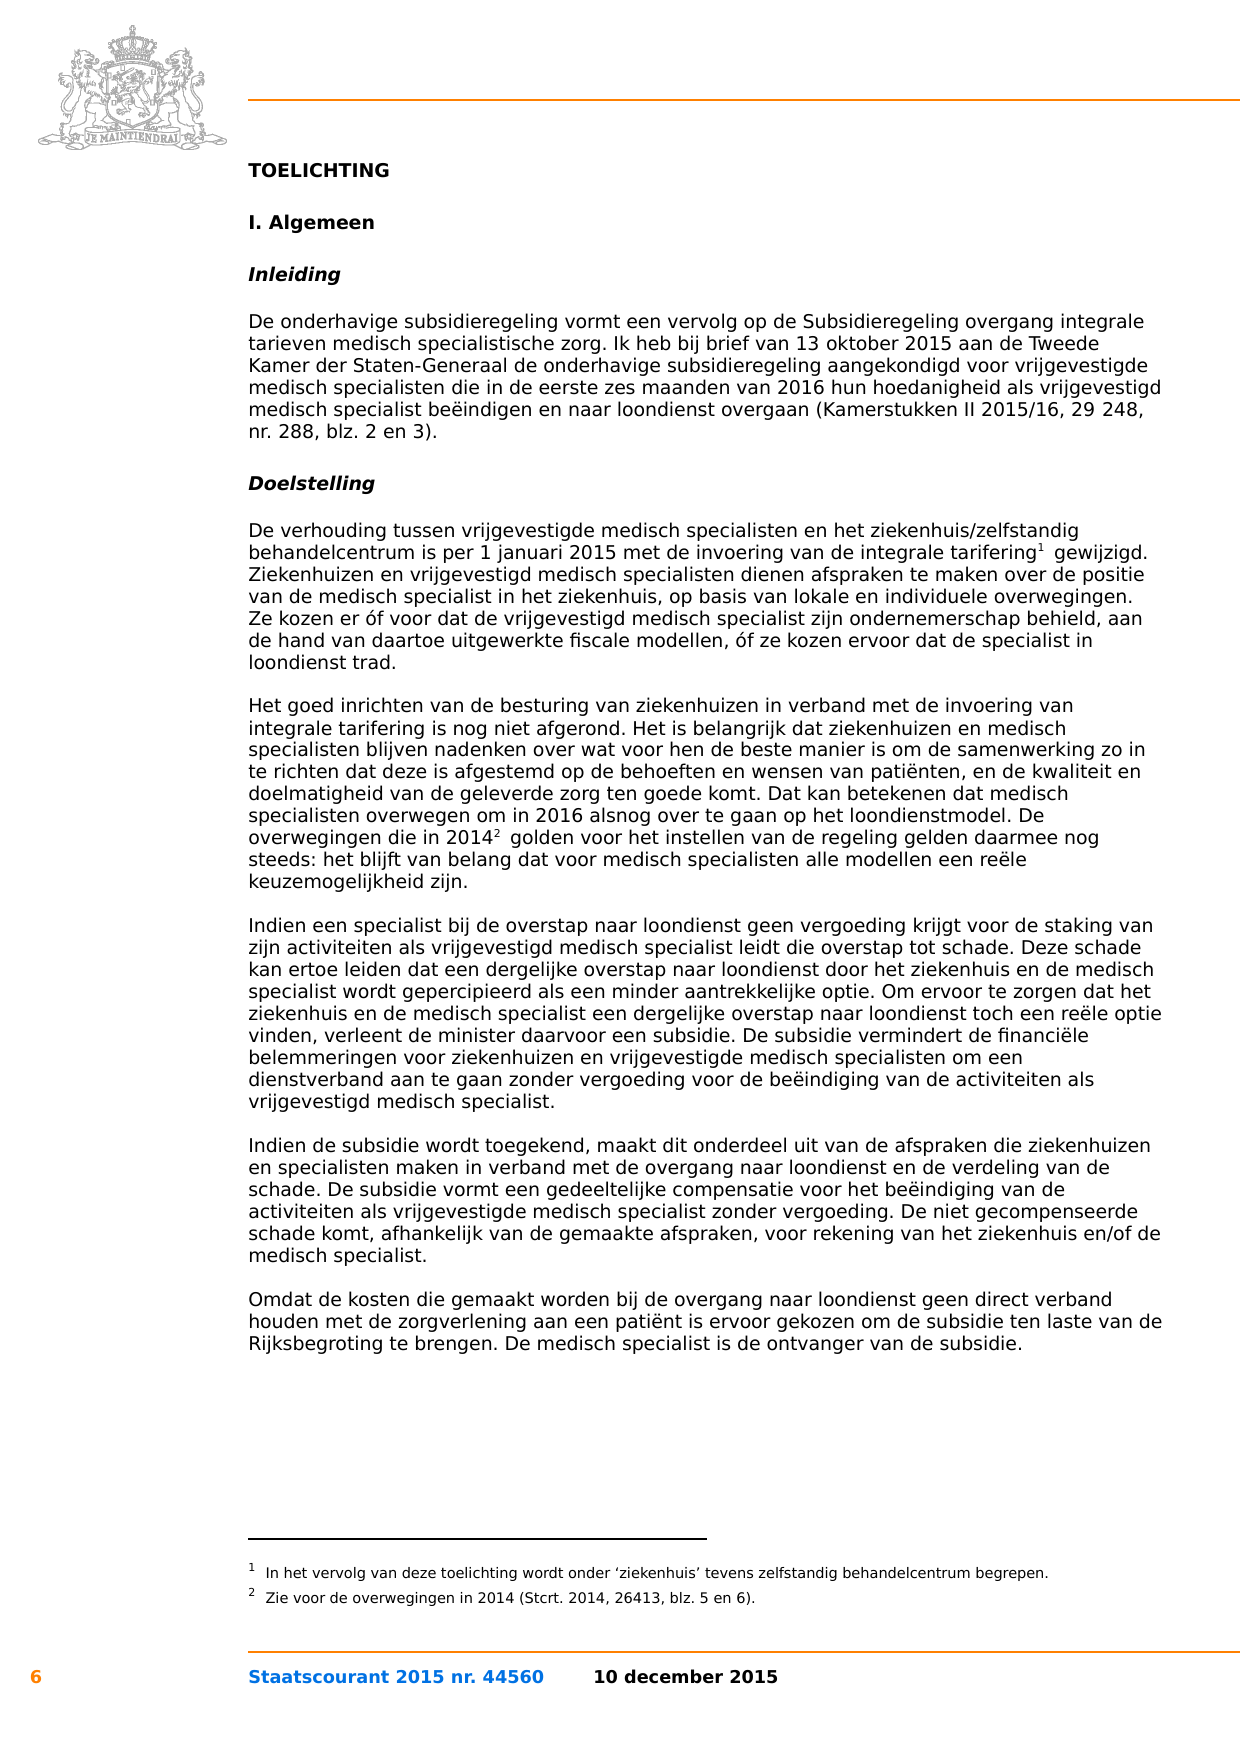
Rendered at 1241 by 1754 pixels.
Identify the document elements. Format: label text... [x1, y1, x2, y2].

subtitle Inleiding [248, 264, 1163, 286]
text De verhouding tussen vrijgevestigde medisch specialisten en het ziekenhuis/zelfstandig behandelcentrum is per 1 januari 2015 met de invoering van de integrale tarifering gewijzigd. Ziekenhuizen en vrijgevestigd medisch specialisten dienen afspraken te maken over de positie van de medisch specialist in het ziekenhuis, op basis van lokale en individuele overwegingen. Ze kozen er óf voor dat de vrijgevestigd medisch specialist zijn ondernemerschap behield, aan de hand van daartoe uitgewerkte fiscale modellen, óf ze kozen ervoor dat de specialist in loondienst trad. [248, 520, 1163, 673]
text Zie voor de overwegingen in 2014 (Stcrt. 2014, 26413, blz. 5 en 6). [248, 1586, 1163, 1608]
text Indien de subsidie wordt toegekend, maakt dit onderdeel uit van de afspraken die ziekenhuizen en specialisten maken in verband met de overgang naar loondienst en de verdeling van de schade. De subsidie vormt een gedeeltelijke compensatie voor het beëindiging van de activiteiten als vrijgevestigde medisch specialist zonder vergoeding. De niet gecompenseerde schade komt, afhankelijk van de gemaakte afspraken, voor rekening van het ziekenhuis en/of de medisch specialist. [248, 1135, 1163, 1267]
picture [38, 25, 227, 150]
subtitle TOELICHTING [248, 160, 1163, 182]
text De onderhavige subsidieregeling vormt een vervolg op de Subsidieregeling overgang integrale tarieven medisch specialistische zorg. Ik heb bij brief van 13 oktober 2015 aan de Tweede Kamer der Staten-Generaal de onderhavige subsidieregeling aangekondigd voor vrijgevestigde medisch specialisten die in de eerste zes maanden van 2016 hun hoedanigheid als vrijgevestigd medisch specialist beëindigen en naar loondienst overgaan (Kamerstukken II 2015/16, 29 248, nr. 288, blz. 2 en 3). [248, 311, 1163, 443]
text Omdat de kosten die gemaakt worden bij de overgang naar loondienst geen direct verband houden met de zorgverlening aan een patiënt is ervoor gekozen om de subsidie ten laste van de Rijksbegroting te brengen. De medisch specialist is de ontvanger van de subsidie. [248, 1288, 1163, 1354]
subtitle Doelstelling [248, 473, 1163, 495]
text Indien een specialist bij de overstap naar loondienst geen vergoeding krijgt voor de staking van zijn activiteiten als vrijgevestigd medisch specialist leidt die overstap tot schade. Deze schade kan ertoe leiden dat een dergelijke overstap naar loondienst door het ziekenhuis en de medisch specialist wordt gepercipieerd als een minder aantrekkelijke optie. Om ervoor te zorgen dat het ziekenhuis en de medisch specialist een dergelijke overstap naar loondienst toch een reële optie vinden, verleent de minister daarvoor een subsidie. De subsidie vermindert de financiële belemmeringen voor ziekenhuizen en vrijgevestigde medisch specialisten om een dienstverband aan te gaan zonder vergoeding voor de beëindiging van de activiteiten als vrijgevestigd medisch specialist. [248, 915, 1163, 1113]
text In het vervolg van deze toelichting wordt onder ‘ziekenhuis’ tevens zelfstandig behandelcentrum begrepen. [248, 1561, 1163, 1583]
subtitle I. Algemeen [248, 212, 1163, 234]
text Het goed inrichten van de besturing van ziekenhuizen in verband met de invoering van integrale tarifering is nog niet afgerond. Het is belangrijk dat ziekenhuizen en medisch specialisten blijven nadenken over wat voor hen de beste manier is om de samenwerking zo in te richten dat deze is afgestemd op de behoeften en wensen van patiënten, en de kwaliteit en doelmatigheid van de geleverde zorg ten goede komt. Dat kan betekenen dat medisch specialisten overwegen om in 2016 alsnog over te gaan op het loondienstmodel. De overwegingen die in 2014 golden voor het instellen van de regeling gelden daarmee nog steeds: het blijft van belang dat voor medisch specialisten alle modellen een reële keuzemogelijkheid zijn. [248, 695, 1163, 893]
